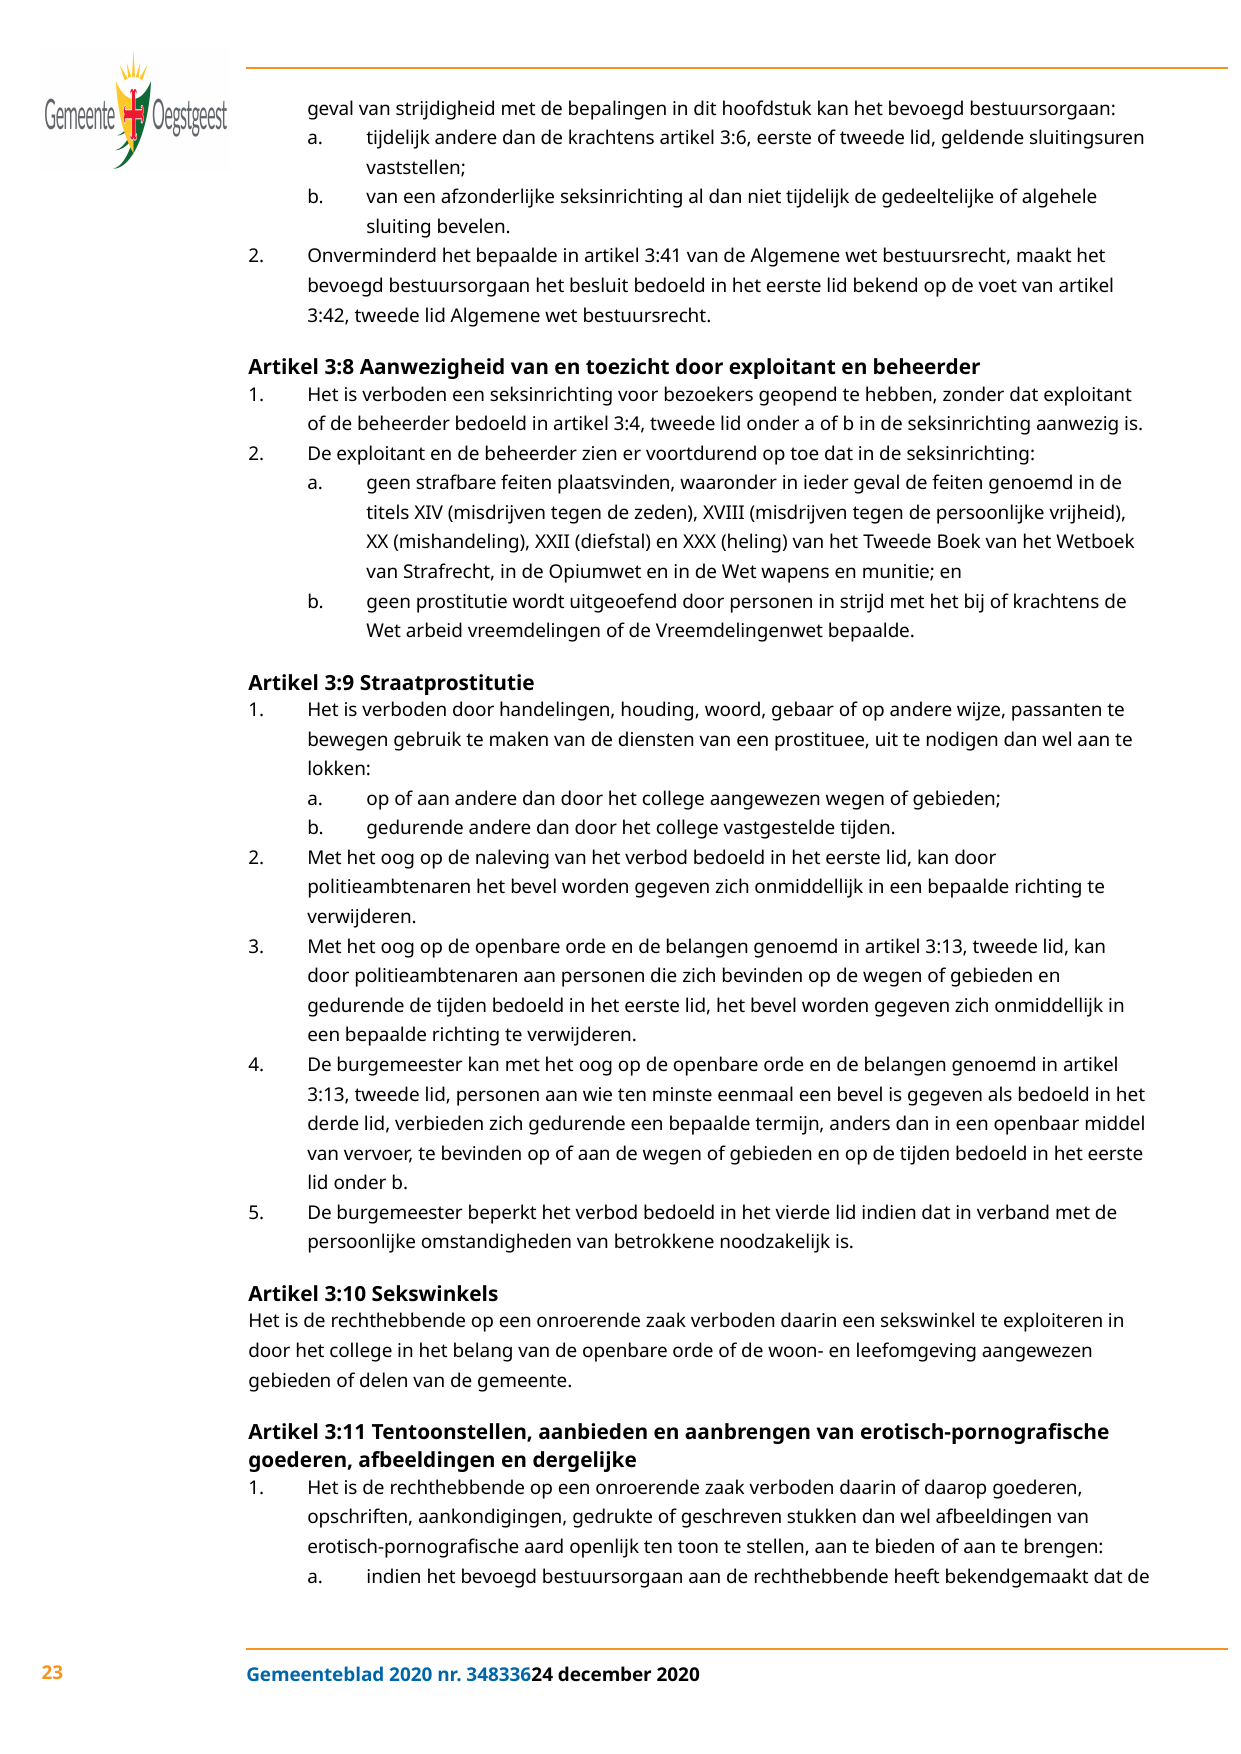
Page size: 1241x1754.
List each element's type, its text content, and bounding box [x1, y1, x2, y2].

list gedurende andere dan door het college vastgestelde tijden. [307, 814, 1152, 840]
list Het is verboden een seksinrichting voor bezoekers geopend te hebben, zonder dat exploitant of de beheerder bedoeld in artikel 3:4, tweede lid onder a of b in de seksinrichting aanwezig is. [248, 381, 1152, 436]
list Het is de rechthebbende op een onroerende zaak verboden daarin of daarop goederen, opschriften, aankondigingen, gedrukte of geschreven stukken dan wel afbeeldingen van erotisch-pornografische aard openlijk ten toon te stellen, aan te bieden of aan te brengen: [248, 1474, 1152, 1559]
list De burgemeester kan met het oog op de openbare orde en de belangen genoemd in artikel 3:13, tweede lid, personen aan wie ten minste eenmaal een bevel is gegeven als bedoeld in het derde lid, verbieden zich gedurende een bepaalde termijn, anders dan in een openbaar middel van vervoer, te bevinden op of aan de wegen of gebieden en op de tijden bedoeld in het eerste lid onder b. [248, 1051, 1152, 1195]
list van een afzonderlijke seksinrichting al dan niet tijdelijk de gedeeltelijke of algehele sluiting bevelen. [307, 183, 1152, 239]
text Artikel 3:8 Aanwezigheid van en toezicht door exploitant en beheerder [248, 352, 1152, 381]
text Artikel 3:11 Tentoonstellen, aanbieden en aanbrengen van erotisch-pornografische goederen, afbeeldingen en dergelijke [248, 1417, 1152, 1474]
list De exploitant en de beheerder zien er voortdurend op toe dat in de seksinrichting: [248, 440, 1152, 466]
text Artikel 3:9 Straatprostitutie [248, 668, 1152, 696]
list De burgemeester beperkt het verbod bedoeld in het vierde lid indien dat in verband met de persoonlijke omstandigheden van betrokkene noodzakelijk is. [248, 1199, 1152, 1254]
list Het is verboden door handelingen, houding, woord, gebaar of op andere wijze, passanten te bewegen gebruik te maken van de diensten van een prostituee, uit te nodigen dan wel aan te lokken: [248, 696, 1152, 781]
list Met het oog op de naleving van het verbod bedoeld in het eerste lid, kan door politieambtenaren het bevel worden gegeven zich onmiddellijk in een bepaalde richting te verwijderen. [248, 844, 1152, 929]
text Het is de rechthebbende op een onroerende zaak verboden daarin een sekswinkel te exploiteren in door het college in het belang van de openbare orde of de woon- en leefomgeving aangewezen gebieden of delen van de gemeente. [248, 1308, 1152, 1392]
list Met het oog op de openbare orde en de belangen genoemd in artikel 3:13, tweede lid, kan door politieambtenaren aan personen die zich bevinden op de wegen of gebieden en gedurende de tijden bedoeld in het eerste lid, het bevel worden gegeven zich onmiddellijk in een bepaalde richting te verwijderen. [248, 933, 1152, 1047]
text Artikel 3:10 Sekswinkels [248, 1279, 1152, 1308]
list geen prostitutie wordt uitgeoefend door personen in strijd met het bij of krachtens de Wet arbeid vreemdelingen of de Vreemdelingenwet bepaalde. [307, 588, 1152, 643]
list geval van strijdigheid met de bepalingen in dit hoofdstuk kan het bevoegd bestuursorgaan: [248, 95, 1152, 121]
list op of aan andere dan door het college aangewezen wegen of gebieden; [307, 785, 1152, 811]
list Onverminderd het bepaalde in artikel 3:41 van de Algemene wet bestuursrecht, maakt het bevoegd bestuursorgaan het besluit bedoeld in het eerste lid bekend op de voet van artikel 3:42, tweede lid Algemene wet bestuursrecht. [248, 243, 1152, 328]
picture [41, 47, 231, 172]
list geen strafbare feiten plaatsvinden, waaronder in ieder geval de feiten genoemd in de titels XIV (misdrijven tegen de zeden), XVIII (misdrijven tegen de persoonlijke vrijheid), XX (mishandeling), XXII (diefstal) en XXX (heling) van het Tweede Boek van het Wetboek van Strafrecht, in de Opiumwet en in de Wet wapens en munitie; en [307, 469, 1152, 584]
list tijdelijk andere dan de krachtens artikel 3:6, eerste of tweede lid, geldende sluitingsuren vaststellen; [307, 124, 1152, 180]
list indien het bevoegd bestuursorgaan aan de rechthebbende heeft bekendgemaakt dat de [307, 1563, 1152, 1588]
